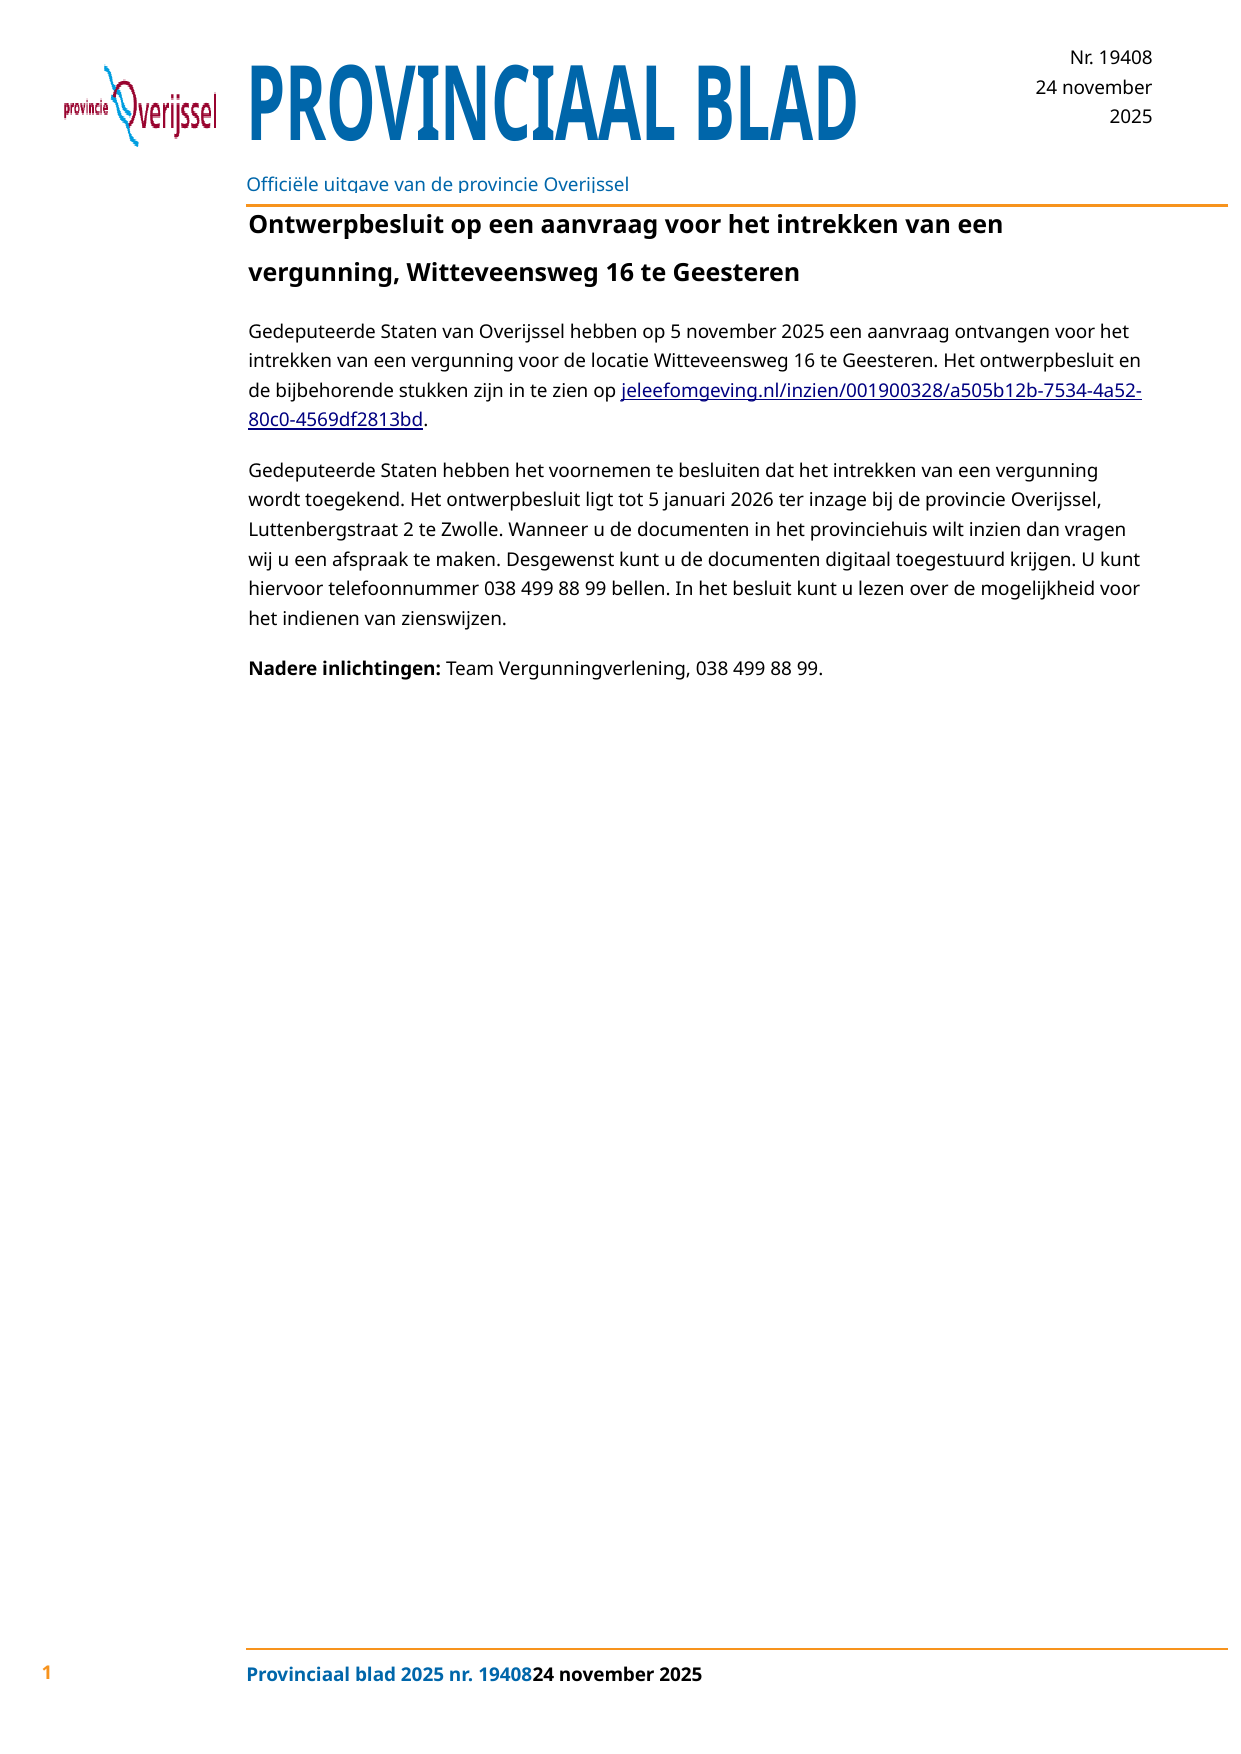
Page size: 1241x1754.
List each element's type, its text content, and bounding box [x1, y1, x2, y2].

text Gedeputeerde Staten van Overijssel hebben op 5 november 2025 een aanvraag ontvangen voor het intrekken van een vergunning voor de locatie Witteveensweg 16 te Geesteren. Het ontwerpbesluit en de bijbehorende stukken zijn in te zien op jeleefomgeving.nl/inzien/001900328/a505b12b-7534-4a52-80c0-4569df2813bd. [248, 318, 1152, 432]
text Ontwerpbesluit op een aanvraag voor het intrekken van een vergunning, Witteveensweg 16 te Geesteren [248, 207, 1152, 288]
text Gedeputeerde Staten hebben het voornemen te besluiten dat het intrekken van een vergunning wordt toegekend. Het ontwerpbesluit ligt tot 5 januari 2026 ter inzage bij de provincie Overijssel, Luttenbergstraat 2 te Zwolle. Wanneer u de documenten in het provinciehuis wilt inzien dan vragen wij u een afspraak te maken. Desgewenst kunt u de documenten digitaal toegestuurd krijgen. U kunt hiervoor telefoonnummer 038 499 88 99 bellen. In het besluit kunt u lezen over de mogelijkheid voor het indienen van zienswijzen. [248, 457, 1152, 631]
text Nadere inlichtingen: Team Vergunningverlening, 038 499 88 99. [248, 655, 1152, 681]
picture [41, 47, 231, 172]
